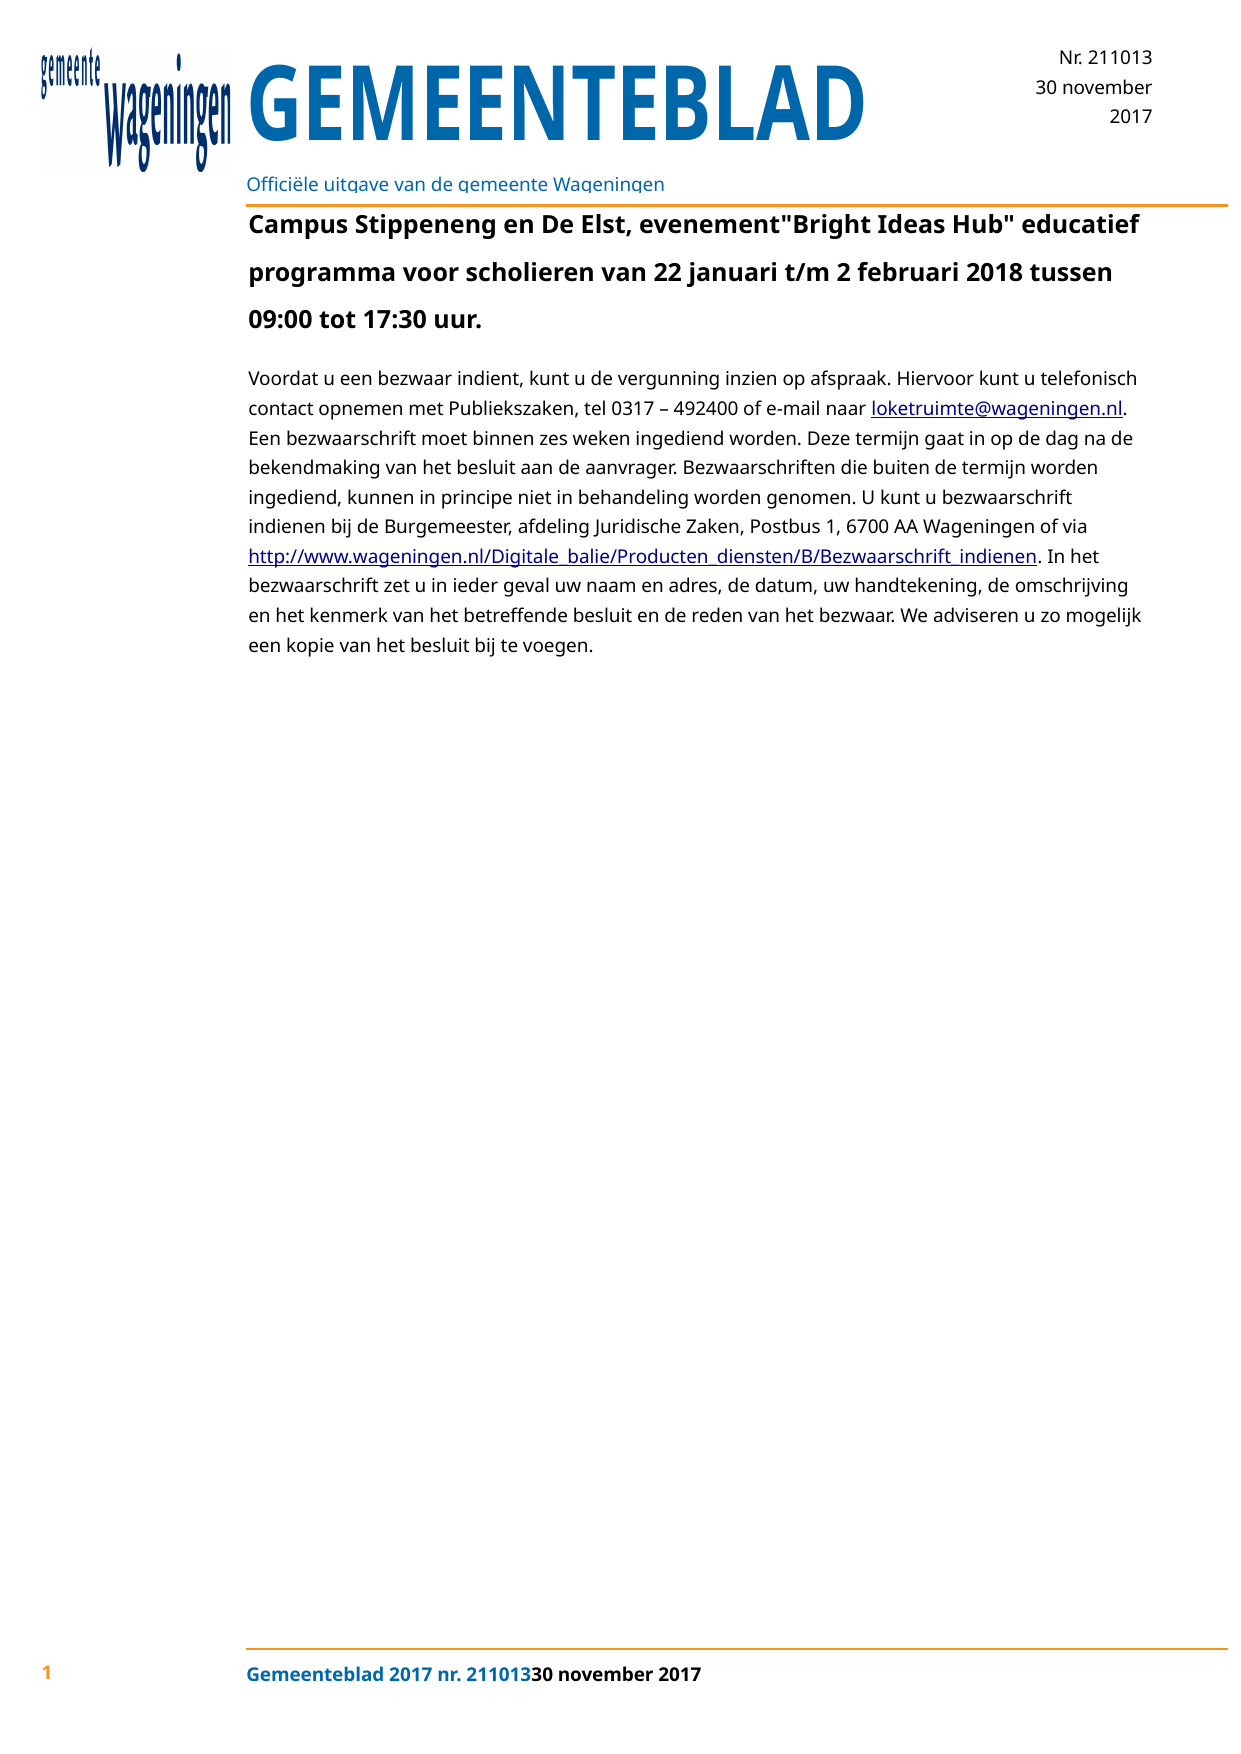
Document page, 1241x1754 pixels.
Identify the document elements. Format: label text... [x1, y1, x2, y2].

picture [41, 47, 231, 172]
text Voordat u een bezwaar indient, kunt u de vergunning inzien op afspraak. Hiervoor kunt u telefonisch contact opnemen met Publiekszaken, tel 0317 – 492400 of e-mail naar loketruimte@wageningen.nl. Een bezwaarschrift moet binnen zes weken ingediend worden. Deze termijn gaat in op de dag na de bekendmaking van het besluit aan de aanvrager. Bezwaarschriften die buiten de termijn worden ingediend, kunnen in principe niet in behandeling worden genomen. U kunt u bezwaarschrift indienen bij de Burgemeester, afdeling Juridische Zaken, Postbus 1, 6700 AA Wageningen of via http://www.wageningen.nl/Digitale_balie/Producten_diensten/B/Bezwaarschrift_indienen. In het bezwaarschrift zet u in ieder geval uw naam en adres, de datum, uw handtekening, de omschrijving en het kenmerk van het betreffende besluit en de reden van het bezwaar. We adviseren u zo mogelijk een kopie van het besluit bij te voegen. [248, 366, 1152, 657]
text Campus Stippeneng en De Elst, evenement"Bright Ideas Hub" educatief programma voor scholieren van 22 januari t/m 2 februari 2018 tussen 09:00 tot 17:30 uur. [248, 207, 1152, 336]
